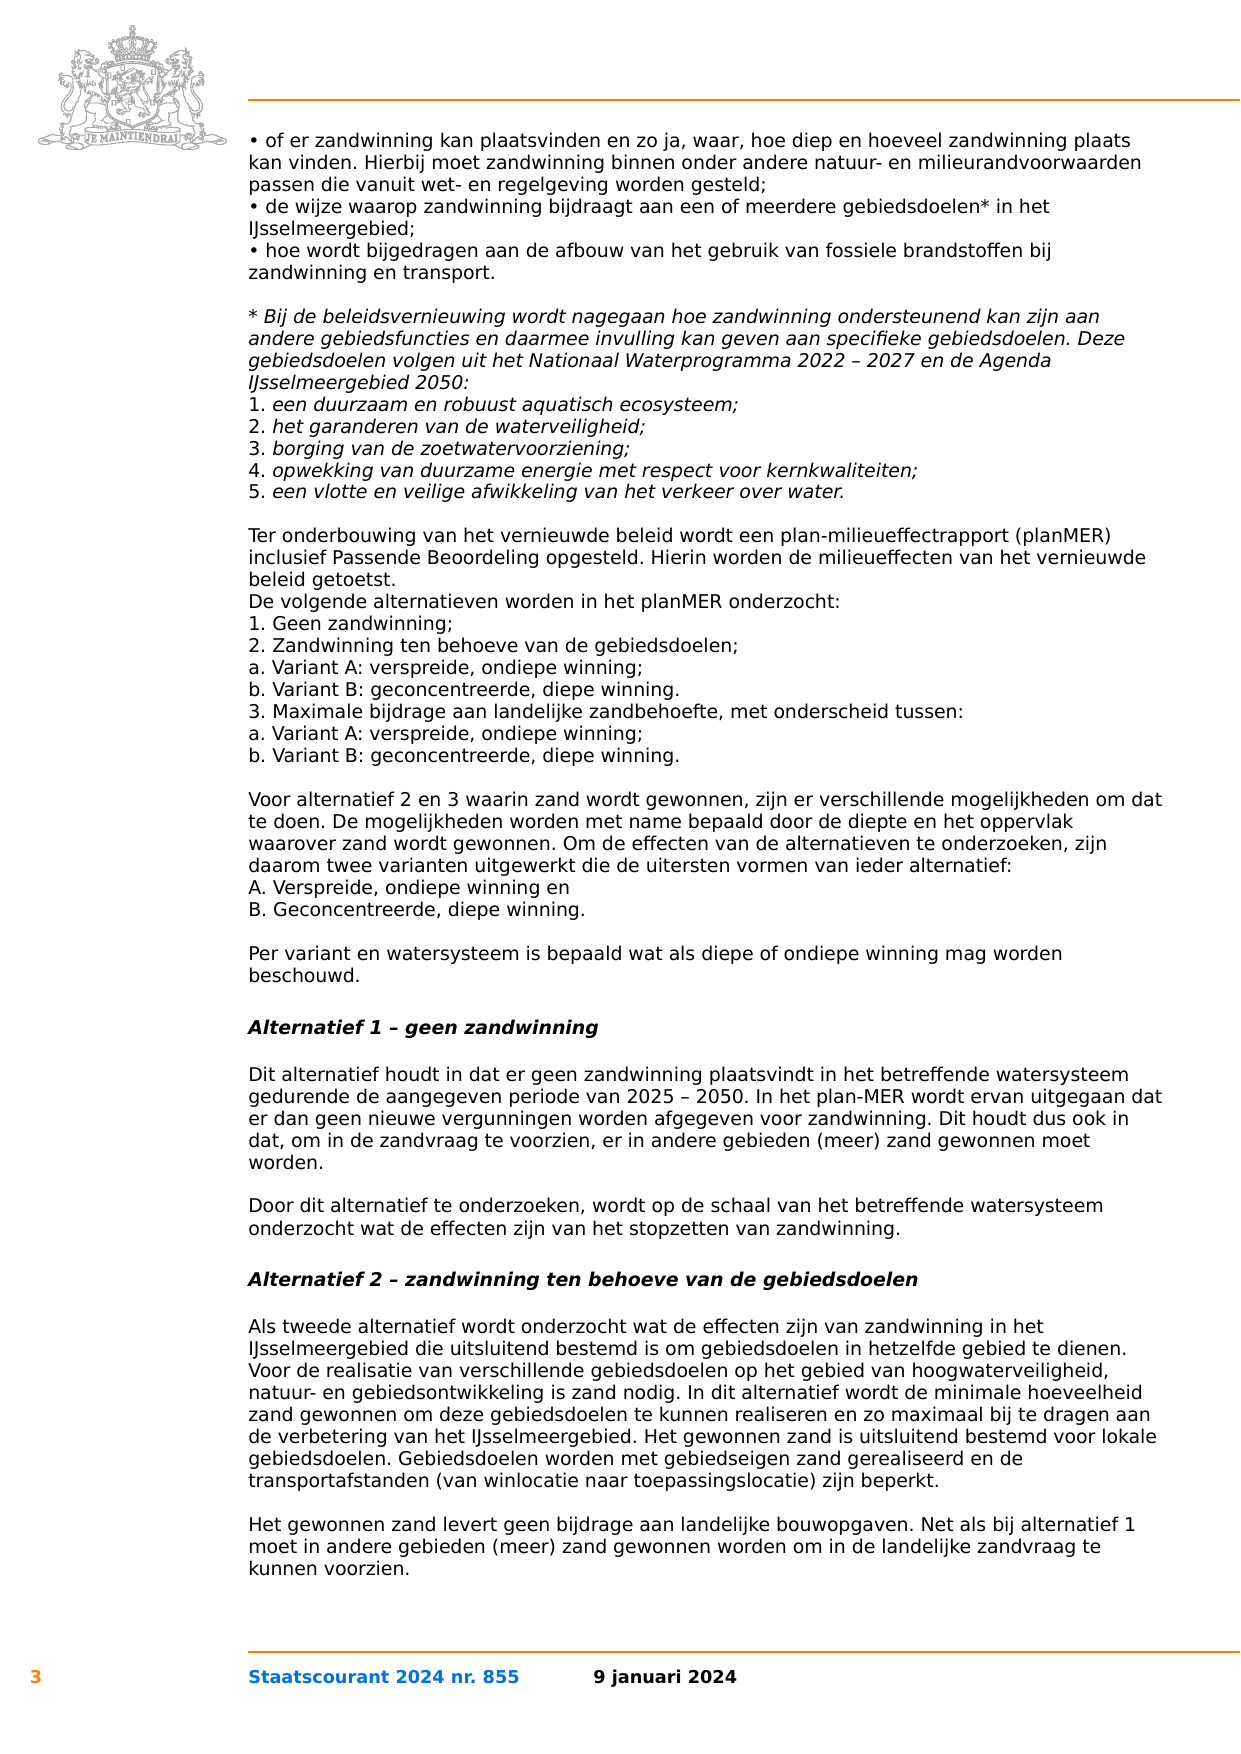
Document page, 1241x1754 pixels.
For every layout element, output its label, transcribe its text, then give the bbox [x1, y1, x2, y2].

subtitle Alternatief 1 – geen zandwinning [248, 1017, 1163, 1039]
text 1. Geen zandwinning; [248, 613, 1163, 635]
text Per variant en watersysteem is bepaald wat als diepe of ondiepe winning mag worden beschouwd. [248, 943, 1163, 987]
text * Bij de beleidsvernieuwing wordt nagegaan hoe zandwinning ondersteunend kan zijn aan andere gebiedsfuncties en daarmee invulling kan geven aan specifieke gebiedsdoelen. Deze gebiedsdoelen volgen uit het Nationaal Waterprogramma 2022 – 2027 en de Agenda IJsselmeergebied 2050: [248, 306, 1163, 393]
text Als tweede alternatief wordt onderzocht wat de effecten zijn van zandwinning in het IJsselmeergebied die uitsluitend bestemd is om gebiedsdoelen in hetzelfde gebied te dienen. [248, 1316, 1163, 1360]
text Dit alternatief houdt in dat er geen zandwinning plaatsvindt in het betreffende watersysteem gedurende de aangegeven periode van 2025 – 2050. In het plan-MER wordt ervan uitgegaan dat er dan geen nieuwe vergunningen worden afgegeven voor zandwinning. Dit houdt dus ook in dat, om in de zandvraag te voorzien, er in andere gebieden (meer) zand gewonnen moet worden. [248, 1064, 1163, 1173]
text Voor de realisatie van verschillende gebiedsdoelen op het gebied van hoogwaterveiligheid, natuur- en gebiedsontwikkeling is zand nodig. In dit alternatief wordt de minimale hoeveelheid zand gewonnen om deze gebiedsdoelen te kunnen realiseren en zo maximaal bij te dragen aan de verbetering van het IJsselmeergebied. Het gewonnen zand is uitsluitend bestemd voor lokale gebiedsdoelen. Gebiedsdoelen worden met gebiedseigen zand gerealiseerd en de transportafstanden (van winlocatie naar toepassingslocatie) zijn beperkt. [248, 1360, 1163, 1492]
picture [38, 25, 227, 150]
text • de wijze waarop zandwinning bijdraagt aan een of meerdere gebiedsdoelen* in het IJsselmeergebied; [248, 196, 1163, 240]
text 1. een duurzaam en robuust aquatisch ecosysteem; [248, 393, 1163, 416]
text a. Variant A: verspreide, ondiepe winning; [248, 657, 1163, 679]
text 2. het garanderen van de waterveiligheid; [248, 416, 1163, 437]
text Ter onderbouwing van het vernieuwde beleid wordt een plan-milieueffectrapport (planMER) inclusief Passende Beoordeling opgesteld. Hierin worden de milieueffecten van het vernieuwde beleid getoetst. [248, 525, 1163, 591]
text b. Variant B: geconcentreerde, diepe winning. [248, 679, 1163, 701]
text Voor alternatief 2 en 3 waarin zand wordt gewonnen, zijn er verschillende mogelijkheden om dat te doen. De mogelijkheden worden met name bepaald door de diepte en het oppervlak waarover zand wordt gewonnen. Om de effecten van de alternatieven te onderzoeken, zijn daarom twee varianten uitgewerkt die de uitersten vormen van ieder alternatief: [248, 789, 1163, 877]
text 2. Zandwinning ten behoeve van de gebiedsdoelen; [248, 635, 1163, 657]
text 5. een vlotte en veilige afwikkeling van het verkeer over water. [248, 481, 1163, 503]
text a. Variant A: verspreide, ondiepe winning; [248, 723, 1163, 745]
text Het gewonnen zand levert geen bijdrage aan landelijke bouwopgaven. Net als bij alternatief 1 moet in andere gebieden (meer) zand gewonnen worden om in de landelijke zandvraag te kunnen voorzien. [248, 1514, 1163, 1580]
text B. Geconcentreerde, diepe winning. [248, 899, 1163, 921]
text 3. Maximale bijdrage aan landelijke zandbehoefte, met onderscheid tussen: [248, 701, 1163, 723]
text • hoe wordt bijgedragen aan de afbouw van het gebruik van fossiele brandstoffen bij zandwinning en transport. [248, 240, 1163, 284]
text De volgende alternatieven worden in het planMER onderzocht: [248, 591, 1163, 613]
text A. Verspreide, ondiepe winning en [248, 877, 1163, 899]
text 4. opwekking van duurzame energie met respect voor kernkwaliteiten; [248, 459, 1163, 481]
text b. Variant B: geconcentreerde, diepe winning. [248, 745, 1163, 767]
text • of er zandwinning kan plaatsvinden en zo ja, waar, hoe diep en hoeveel zandwinning plaats kan vinden. Hierbij moet zandwinning binnen onder andere natuur- en milieurandvoorwaarden passen die vanuit wet- en regelgeving worden gesteld; [248, 130, 1163, 196]
subtitle Alternatief 2 – zandwinning ten behoeve van de gebiedsdoelen [248, 1269, 1163, 1291]
text 3. borging van de zoetwatervoorziening; [248, 437, 1163, 459]
text Door dit alternatief te onderzoeken, wordt op de schaal van het betreffende watersysteem onderzocht wat de effecten zijn van het stopzetten van zandwinning. [248, 1195, 1163, 1239]
